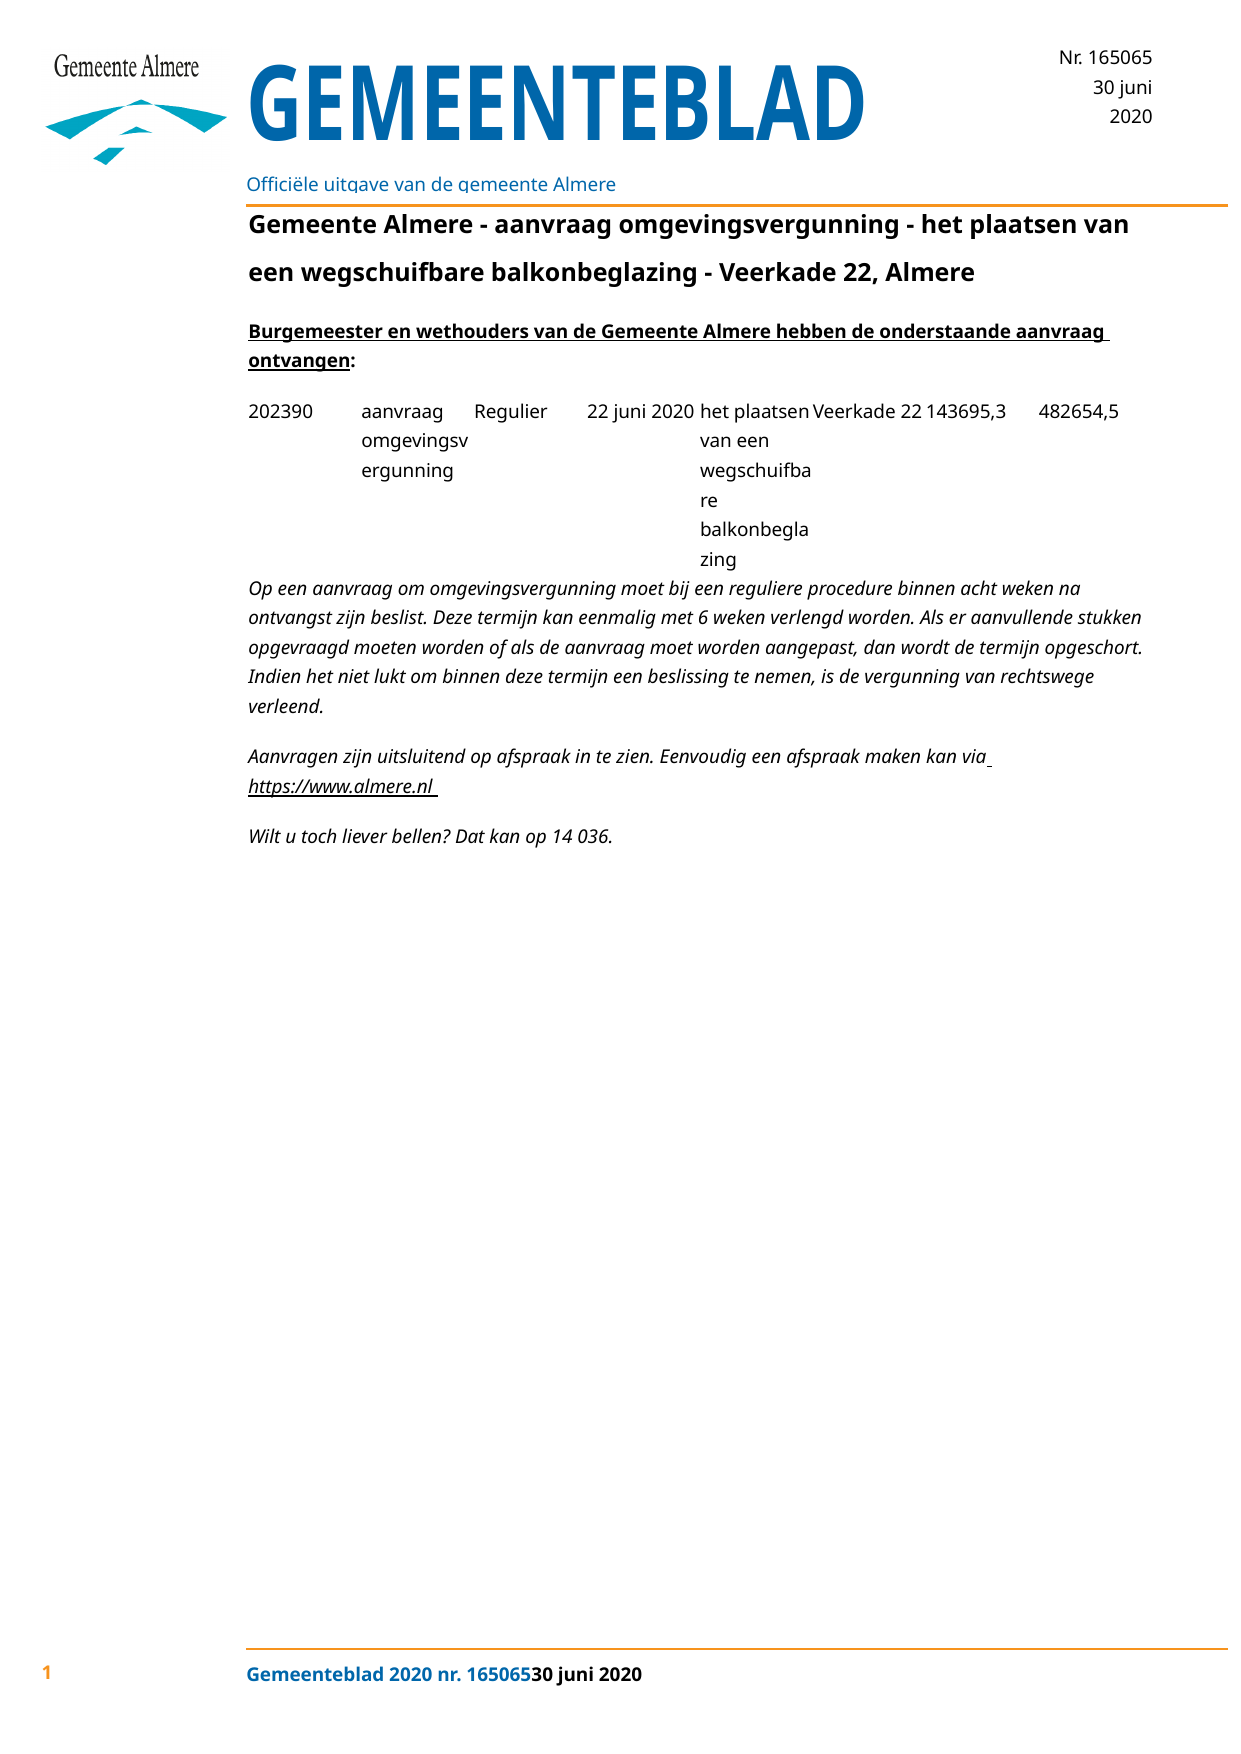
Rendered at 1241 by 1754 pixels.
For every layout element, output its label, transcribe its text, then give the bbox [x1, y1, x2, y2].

text Wilt u toch liever bellen? Dat kan op 14 036. [248, 824, 1152, 849]
table_header aanvraag omgevingsvergunning [361, 398, 474, 572]
table_header Regulier [474, 398, 587, 572]
table_header 482654,5 [1039, 398, 1152, 572]
text Burgemeester en wethouders van de Gemeente Almere hebben de onderstaande aanvraag ontvangen: [248, 318, 1152, 373]
table_header 143695,3 [926, 398, 1038, 572]
text Aanvragen zijn uitsluitend op afspraak in te zien. Eenvoudig een afspraak maken kan via https://www.almere.nl [248, 744, 1152, 799]
table_header Veerkade 22 [813, 398, 926, 572]
text Gemeente Almere - aanvraag omgevingsvergunning - het plaatsen van een wegschuifbare balkonbeglazing - Veerkade 22, Almere [248, 207, 1152, 288]
text Op een aanvraag om omgevingsvergunning moet bij een reguliere procedure binnen acht weken na ontvangst zijn beslist. Deze termijn kan eenmalig met 6 weken verlengd worden. Als er aanvullende stukken opgevraagd moeten worden of als de aanvraag moet worden aangepast, dan wordt de termijn opgeschort. Indien het niet lukt om binnen deze termijn een beslissing te nemen, is de vergunning van rechtswege verleend. [248, 575, 1152, 719]
table_header het plaatsen van een wegschuifbare balkonbeglazing [700, 398, 813, 572]
table_header 22 juni 2020 [587, 398, 700, 572]
table_header 202390 [248, 398, 361, 572]
picture [41, 47, 231, 172]
